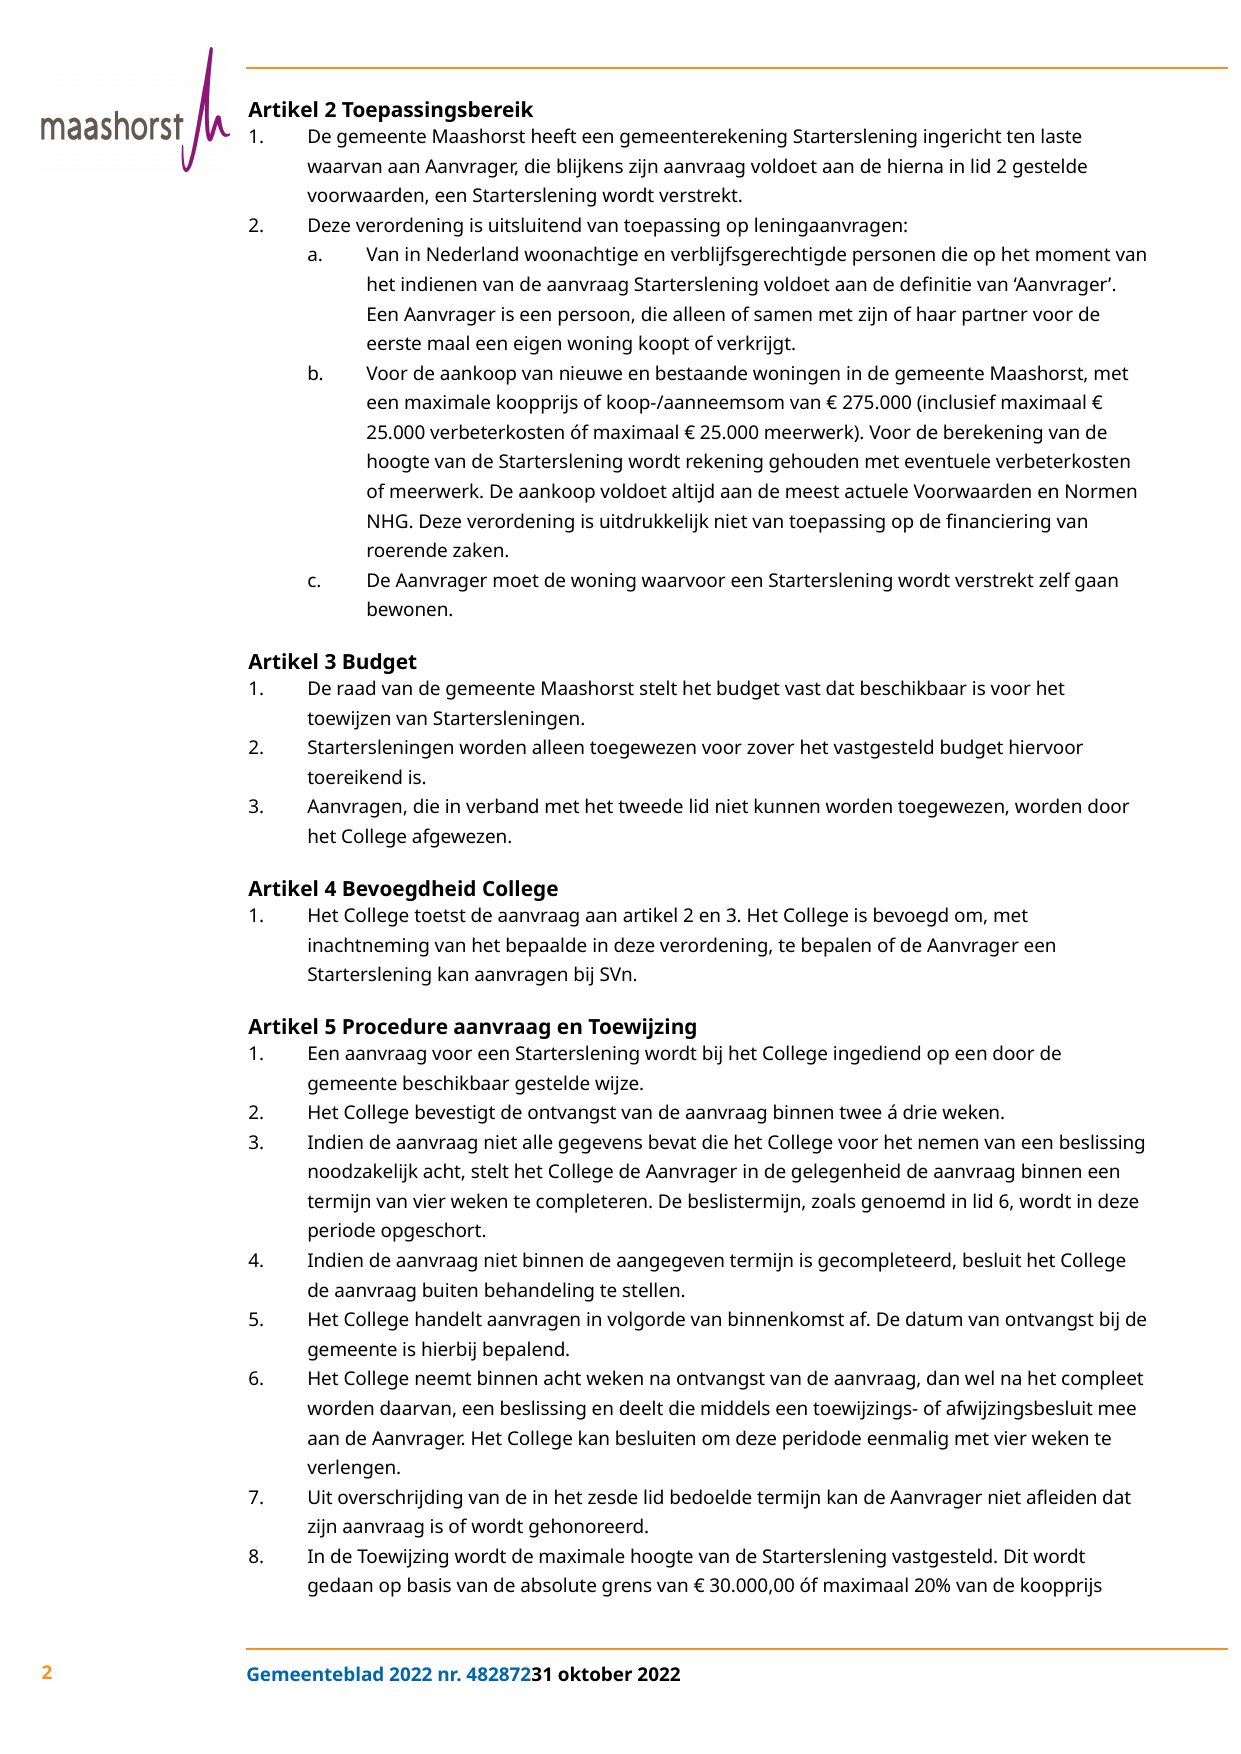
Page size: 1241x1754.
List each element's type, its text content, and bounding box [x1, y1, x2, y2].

list De raad van de gemeente Maashorst stelt het budget vast dat beschikbaar is voor het toewijzen van Startersleningen. [248, 675, 1152, 731]
list Deze verordening is uitsluitend van toepassing op leningaanvragen: [248, 212, 1152, 238]
list Het College neemt binnen acht weken na ontvangst van de aanvraag, dan wel na het compleet worden daarvan, een beslissing en deelt die middels een toewijzings- of afwijzingsbesluit mee aan de Aanvrager. Het College kan besluiten om deze peridode eenmalig met vier weken te verlengen. [248, 1366, 1152, 1480]
list Een aanvraag voor een Starterslening wordt bij het College ingediend op een door de gemeente beschikbaar gestelde wijze. [248, 1040, 1152, 1096]
list Aanvragen, die in verband met het tweede lid niet kunnen worden toegewezen, worden door het College afgewezen. [248, 794, 1152, 849]
list Het College handelt aanvragen in volgorde van binnenkomst af. De datum van ontvangst bij de gemeente is hierbij bepalend. [248, 1306, 1152, 1362]
list Voor de aankoop van nieuwe en bestaande woningen in de gemeente Maashorst, met een maximale koopprijs of koop-/aanneemsom van € 275.000 (inclusief maximaal € 25.000 verbeterkosten óf maximaal € 25.000 meerwerk). Voor de berekening van de hoogte van de Starterslening wordt rekening gehouden met eventuele verbeterkosten of meerwerk. De aankoop voldoet altijd aan de meest actuele Voorwaarden en Normen NHG. Deze verordening is uitdrukkelijk niet van toepassing op de financiering van roerende zaken. [307, 360, 1152, 563]
list Startersleningen worden alleen toegewezen voor zover het vastgesteld budget hiervoor toereikend is. [248, 734, 1152, 790]
text Artikel 3 Budget [248, 647, 1152, 675]
text Artikel 5 Procedure aanvraag en Toewijzing [248, 1012, 1152, 1040]
text Artikel 2 Toepassingsbereik [248, 95, 1152, 123]
list Van in Nederland woonachtige en verblijfsgerechtigde personen die op het moment van het indienen van de aanvraag Starterslening voldoet aan de definitie van ‘Aanvrager’. Een Aanvrager is een persoon, die alleen of samen met zijn of haar partner voor de eerste maal een eigen woning koopt of verkrijgt. [307, 242, 1152, 356]
text Artikel 4 Bevoegdheid College [248, 874, 1152, 902]
list De Aanvrager moet de woning waarvoor een Starterslening wordt verstrekt zelf gaan bewonen. [307, 567, 1152, 622]
list Het College bevestigt de ontvangst van de aanvraag binnen twee á drie weken. [248, 1099, 1152, 1125]
list In de Toewijzing wordt de maximale hoogte van de Starterslening vastgesteld. Dit wordt gedaan op basis van de absolute grens van € 30.000,00 óf maximaal 20% van de koopprijs [248, 1543, 1152, 1598]
list Het College toetst de aanvraag aan artikel 2 en 3. Het College is bevoegd om, met inachtneming van het bepaalde in deze verordening, te bepalen of de Aanvrager een Starterslening kan aanvragen bij SVn. [248, 902, 1152, 987]
list Indien de aanvraag niet binnen de aangegeven termijn is gecompleteerd, besluit het College de aanvraag buiten behandeling te stellen. [248, 1247, 1152, 1303]
list Uit overschrijding van de in het zesde lid bedoelde termijn kan de Aanvrager niet afleiden dat zijn aanvraag is of wordt gehonoreerd. [248, 1484, 1152, 1539]
picture [41, 47, 231, 172]
list De gemeente Maashorst heeft een gemeenterekening Starterslening ingericht ten laste waarvan aan Aanvrager, die blijkens zijn aanvraag voldoet aan de hierna in lid 2 gestelde voorwaarden, een Starterslening wordt verstrekt. [248, 123, 1152, 208]
list Indien de aanvraag niet alle gegevens bevat die het College voor het nemen van een beslissing noodzakelijk acht, stelt het College de Aanvrager in de gelegenheid de aanvraag binnen een termijn van vier weken te completeren. De beslistermijn, zoals genoemd in lid 6, wordt in deze periode opgeschort. [248, 1129, 1152, 1243]
